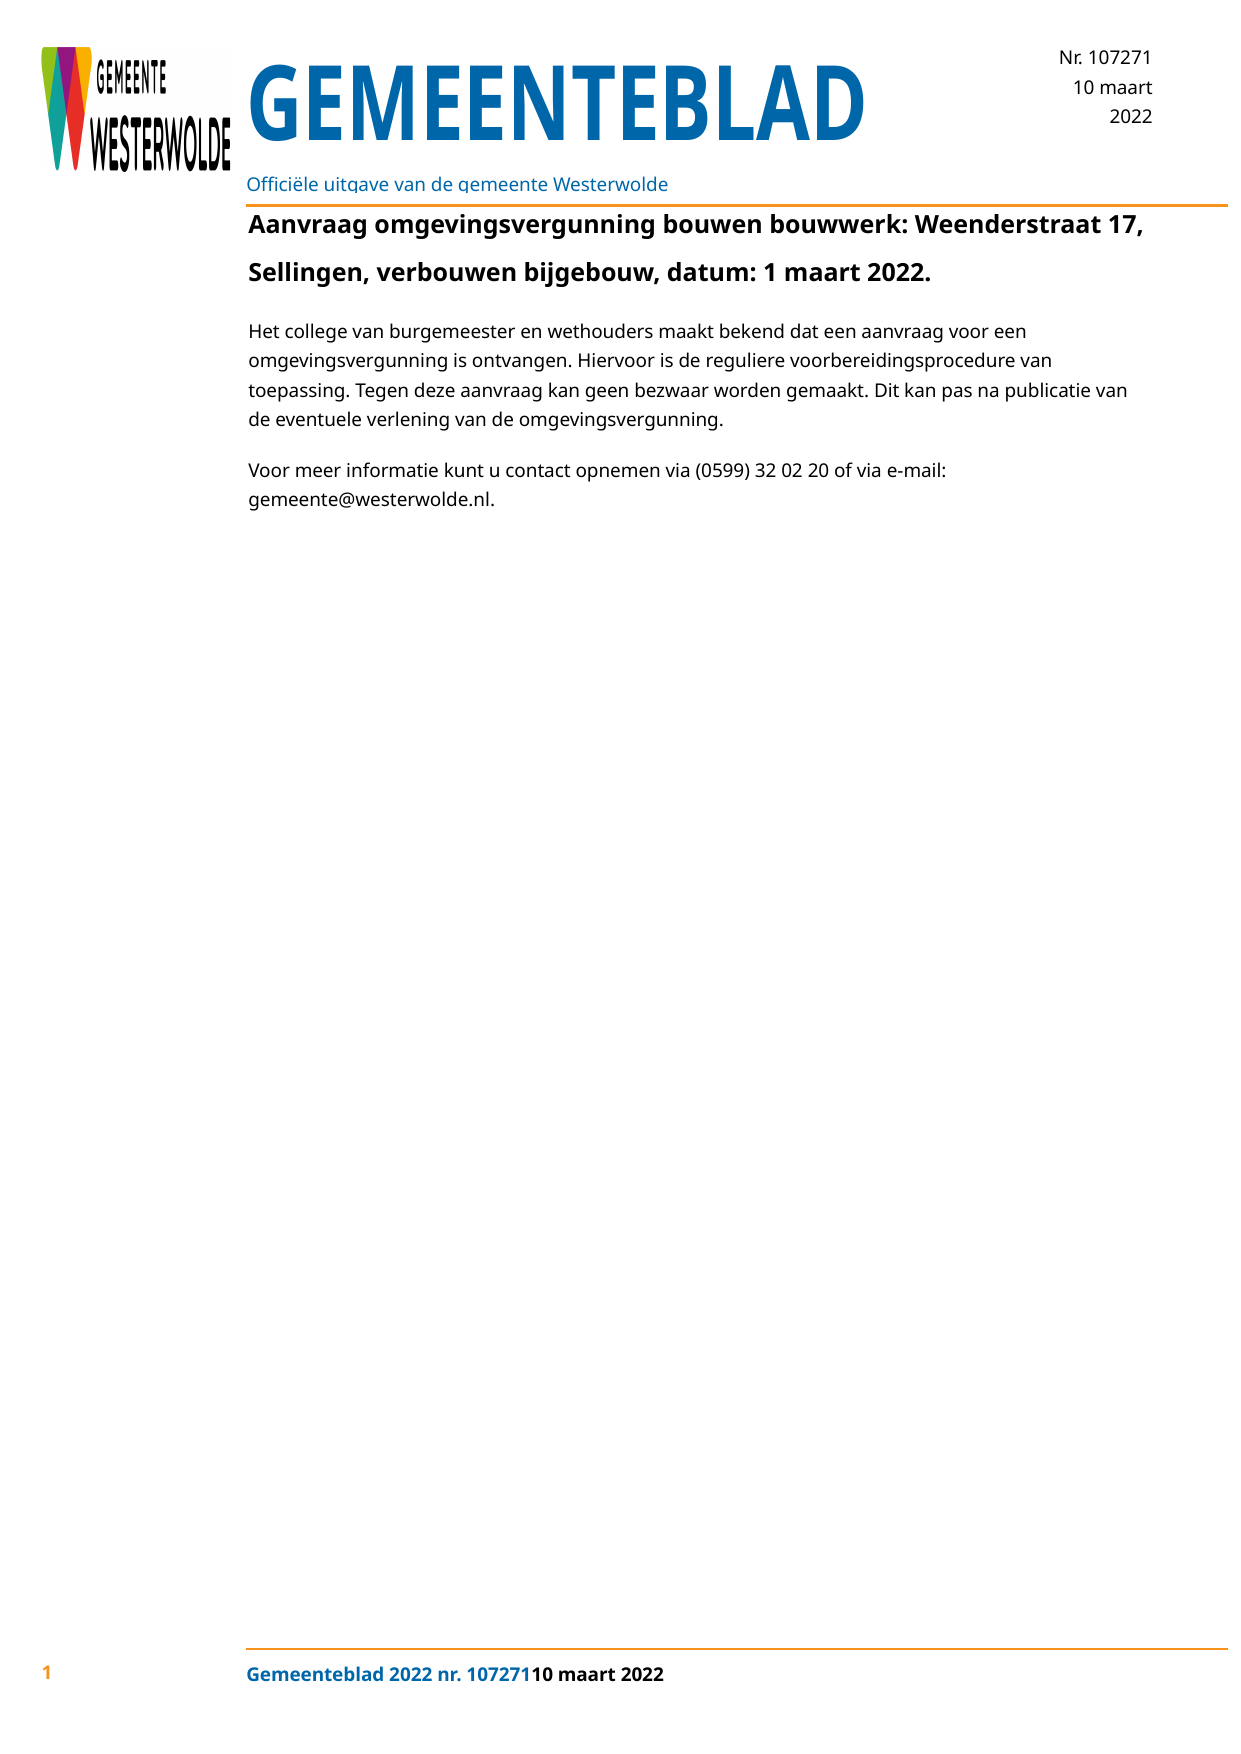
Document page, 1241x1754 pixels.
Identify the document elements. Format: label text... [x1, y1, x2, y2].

text Voor meer informatie kunt u contact opnemen via (0599) 32 02 20 of via e-mail: gemeente@westerwolde.nl. [248, 457, 1152, 512]
text Het college van burgemeester en wethouders maakt bekend dat een aanvraag voor een omgevingsvergunning is ontvangen. Hiervoor is de reguliere voorbereidingsprocedure van toepassing. Tegen deze aanvraag kan geen bezwaar worden gemaakt. Dit kan pas na publicatie van de eventuele verlening van de omgevingsvergunning. [248, 318, 1152, 432]
text Aanvraag omgevingsvergunning bouwen bouwwerk: Weenderstraat 17, Sellingen, verbouwen bijgebouw, datum: 1 maart 2022. [248, 207, 1152, 288]
picture [41, 47, 231, 172]
